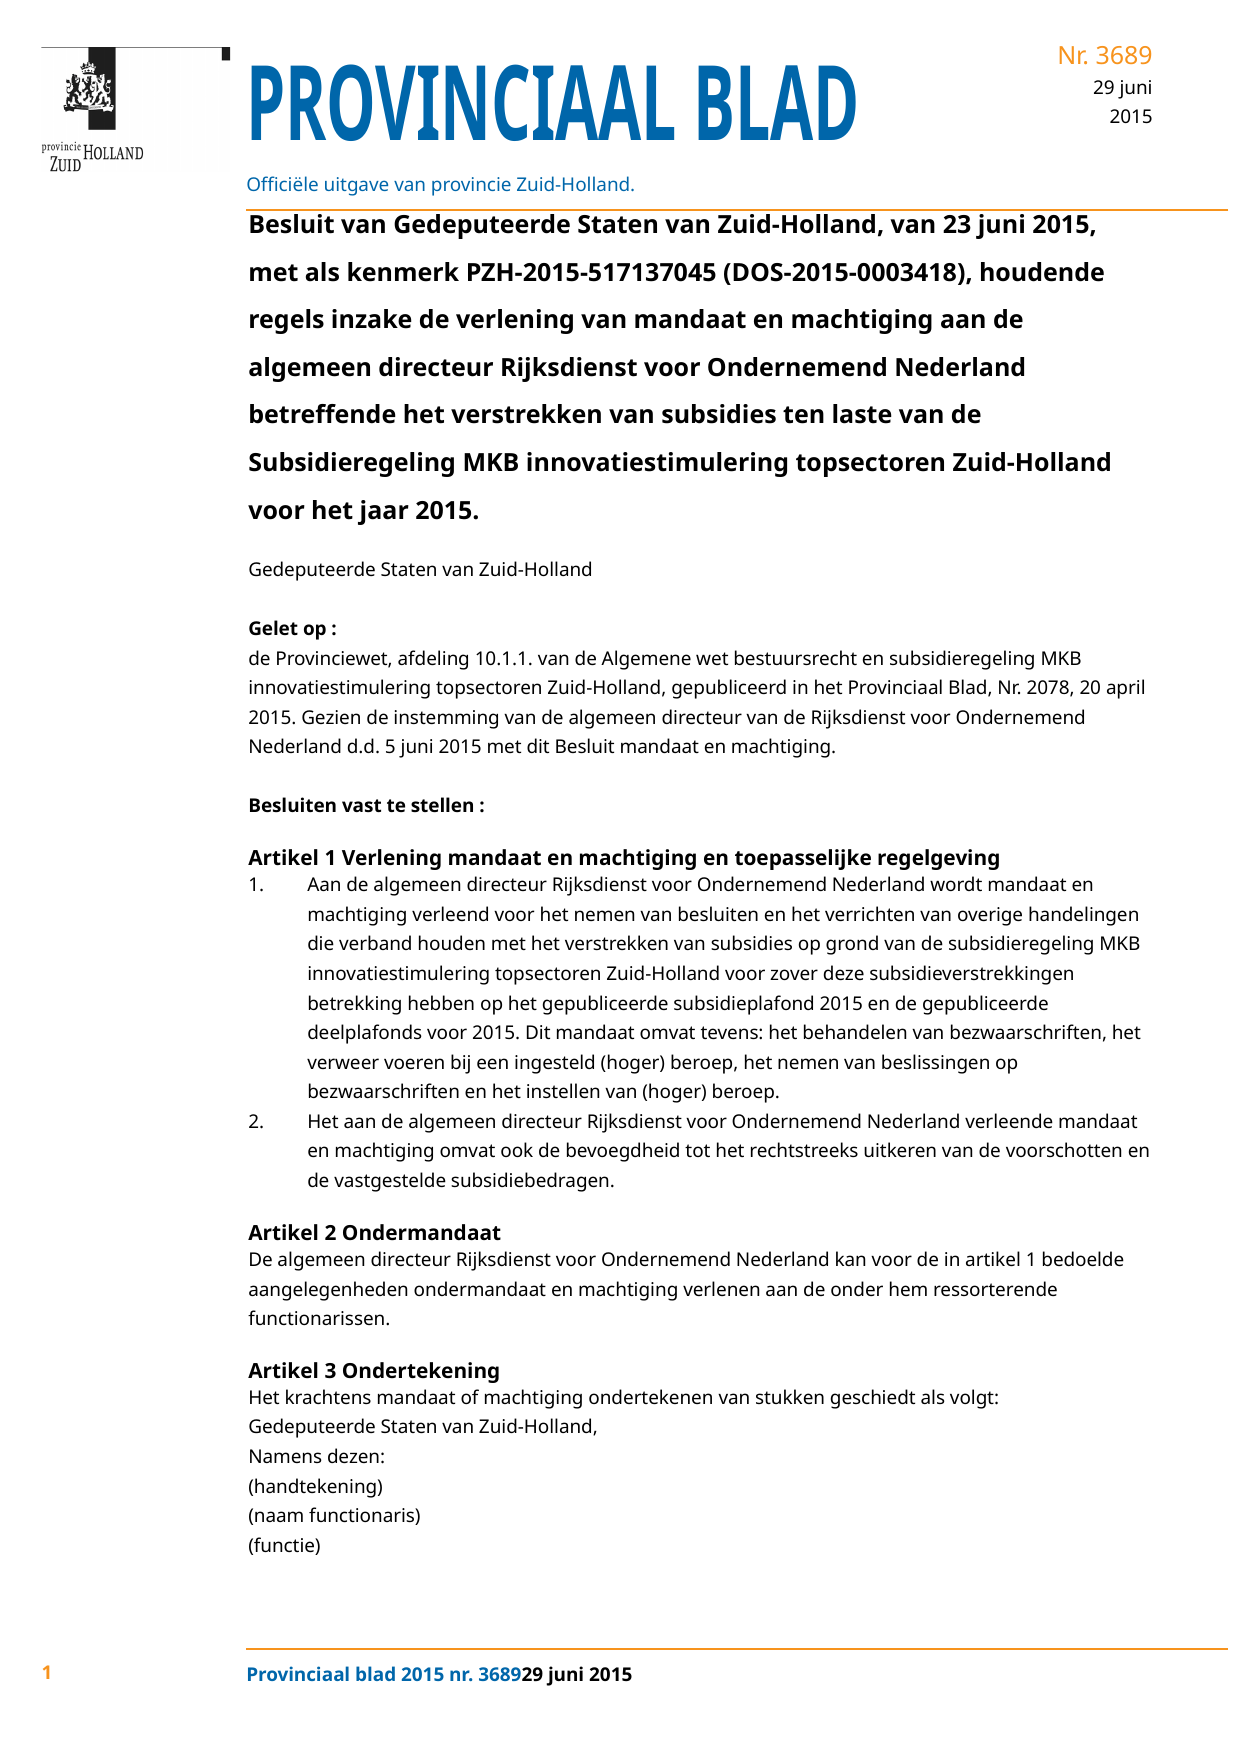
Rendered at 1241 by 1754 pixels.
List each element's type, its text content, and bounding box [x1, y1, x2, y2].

text Artikel 3 Ondertekening [248, 1356, 1152, 1384]
text Gelet op : [248, 615, 1152, 641]
text Gedeputeerde Staten van Zuid-Holland [248, 556, 1152, 582]
text (naam functionaris) [248, 1502, 1152, 1528]
text Het krachtens mandaat of machtiging ondertekenen van stukken geschiedt als volgt: [248, 1384, 1152, 1410]
text De algemeen directeur Rijksdienst voor Ondernemend Nederland kan voor de in artikel 1 bedoelde aangelegenheden ondermandaat en machtiging verlenen aan de onder hem ressorterende functionarissen. [248, 1246, 1152, 1331]
text Artikel 2 Ondermandaat [248, 1218, 1152, 1246]
list Aan de algemeen directeur Rijksdienst voor Ondernemend Nederland wordt mandaat en machtiging verleend voor het nemen van besluiten en het verrichten van overige handelingen die verband houden met het verstrekken van subsidies op grond van de subsidieregeling MKB innovatiestimulering topsectoren Zuid-Holland voor zover deze subsidieverstrekkingen betrekking hebben op het gepubliceerde subsidieplafond 2015 en de gepubliceerde deelplafonds voor 2015. Dit mandaat omvat tevens: het behandelen van bezwaarschriften, het verweer voeren bij een ingesteld (hoger) beroep, het nemen van beslissingen op bezwaarschriften en het instellen van (hoger) beroep. [248, 871, 1152, 1104]
text Gedeputeerde Staten van Zuid-Holland, [248, 1414, 1152, 1439]
text Artikel 1 Verlening mandaat en machtiging en toepasselijke regelgeving [248, 843, 1152, 871]
text de Provinciewet, afdeling 10.1.1. van de Algemene wet bestuursrecht en subsidieregeling MKB innovatiestimulering topsectoren Zuid-Holland, gepubliceerd in het Provinciaal Blad, Nr. 2078, 20 april 2015. Gezien de instemming van de algemeen directeur van de Rijksdienst voor Ondernemend Nederland d.d. 5 juni 2015 met dit Besluit mandaat en machtiging. [248, 645, 1152, 759]
text Besluit van Gedeputeerde Staten van Zuid-Holland, van 23 juni 2015, met als kenmerk PZH-2015-517137045 (DOS-2015-0003418), houdende regels inzake de verlening van mandaat en machtiging aan de algemeen directeur Rijksdienst voor Ondernemend Nederland betreffende het verstrekken van subsidies ten laste van de Subsidieregeling MKB innovatiestimulering topsectoren Zuid-Holland voor het jaar 2015. [248, 211, 1152, 526]
text Namens dezen: [248, 1443, 1152, 1469]
text (handtekening) [248, 1473, 1152, 1499]
text Besluiten vast te stellen : [248, 793, 1152, 818]
list Het aan de algemeen directeur Rijksdienst voor Ondernemend Nederland verleende mandaat en machtiging omvat ook de bevoegdheid tot het rechtstreeks uitkeren van de voorschotten en de vastgestelde subsidiebedragen. [248, 1108, 1152, 1193]
text (functie) [248, 1532, 1152, 1558]
picture [41, 47, 231, 172]
